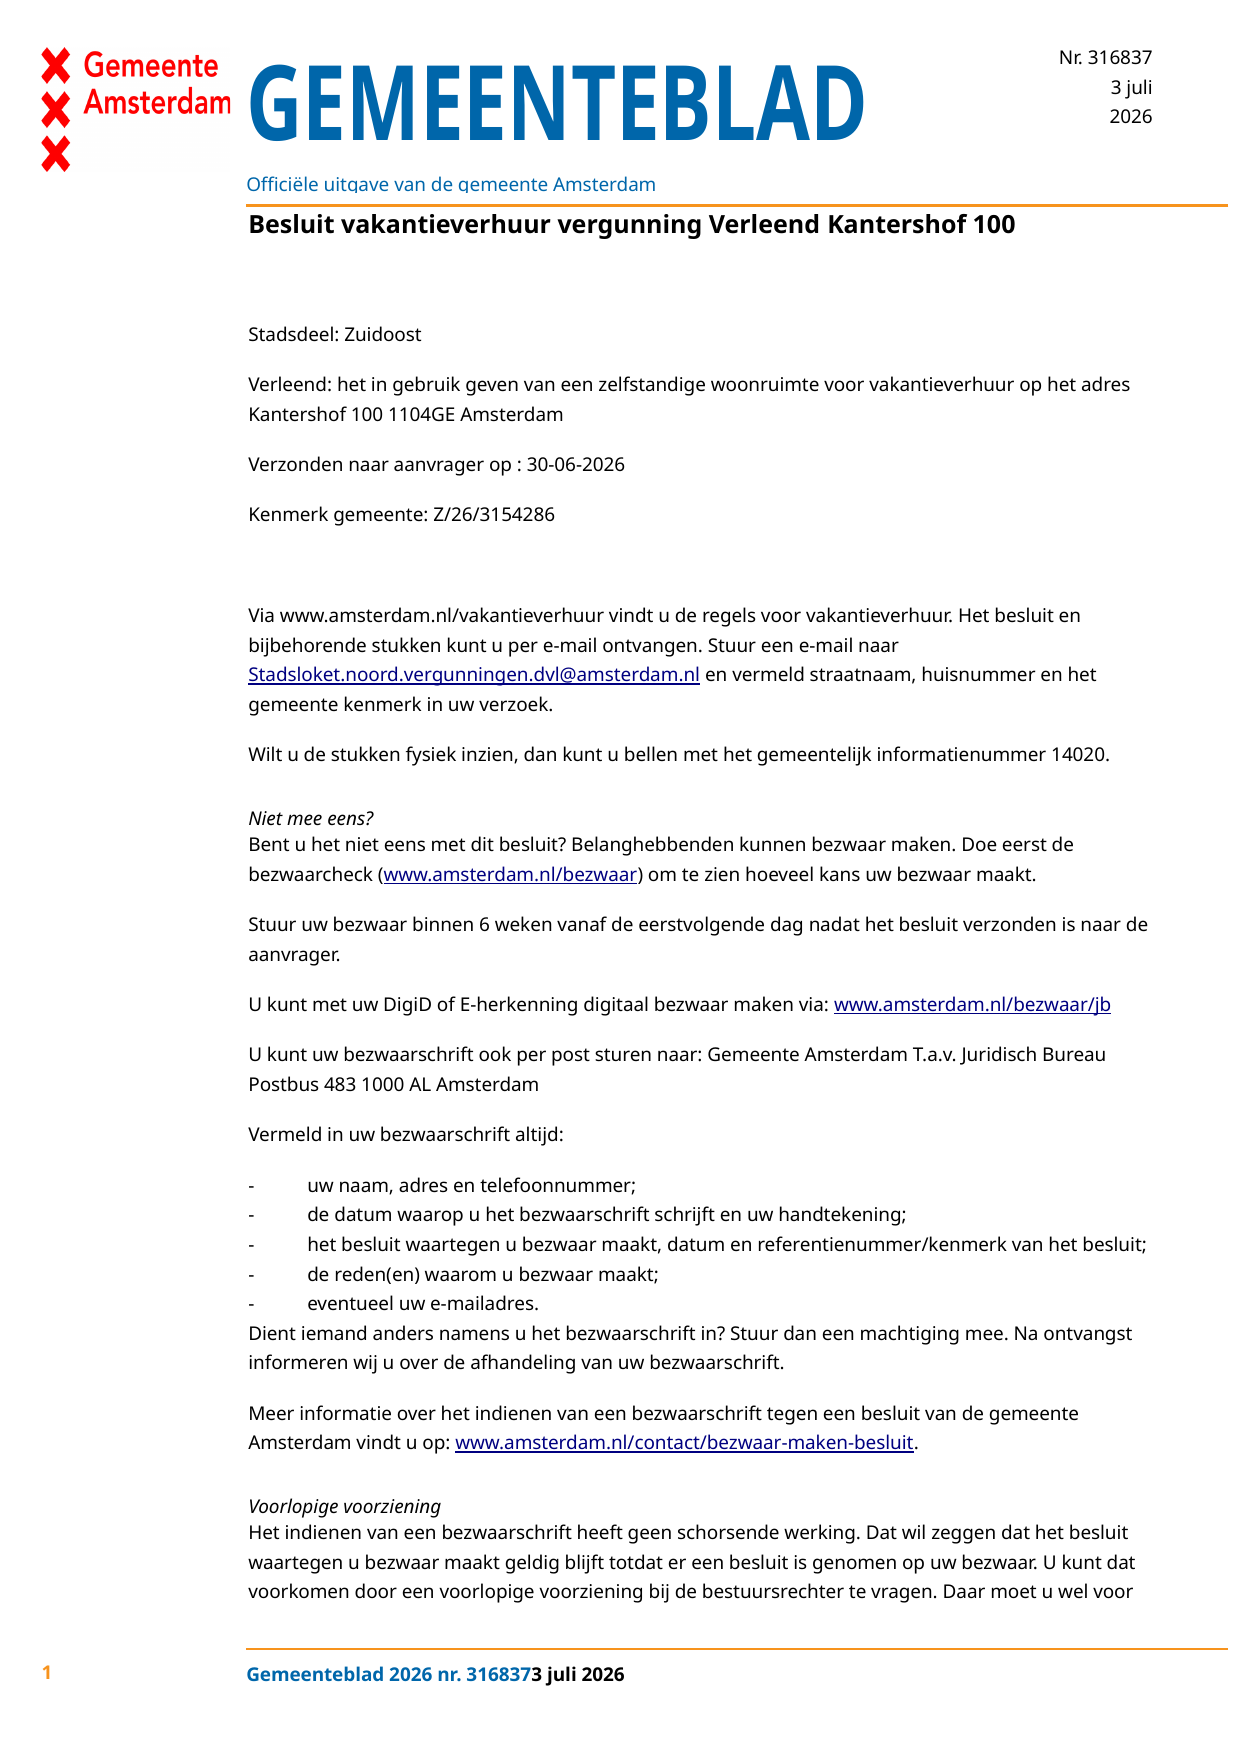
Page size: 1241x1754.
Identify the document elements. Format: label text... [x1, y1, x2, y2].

text Stadsdeel: Zuidoost [248, 321, 1152, 346]
picture [41, 47, 231, 172]
text Verzonden naar aanvrager op : 30-06-2026 [248, 451, 1152, 477]
text Bent u het niet eens met dit besluit? Belanghebbenden kunnen bezwaar maken. Doe eerst de bezwaarcheck (www.amsterdam.nl/bezwaar) om te zien hoeveel kans uw bezwaar maakt. [248, 831, 1152, 887]
text Voorlopige voorziening [248, 1493, 1152, 1519]
list het besluit waartegen u bezwaar maakt, datum en referentienummer/kenmerk van het besluit; [248, 1231, 1152, 1257]
list uw naam, adres en telefoonnummer; [248, 1172, 1152, 1198]
list de reden(en) waarom u bezwaar maakt; [248, 1261, 1152, 1287]
text Niet mee eens? [248, 806, 1152, 831]
text Besluit vakantieverhuur vergunning Verleend Kantershof 100 [248, 207, 1152, 241]
text Het indienen van een bezwaarschrift heeft geen schorsende werking. Dat wil zeggen dat het besluit waartegen u bezwaar maakt geldig blijft totdat er een besluit is genomen op uw bezwaar. U kunt dat voorkomen door een voorlopige voorziening bij de bestuursrechter te vragen. Daar moet u wel voor [248, 1519, 1152, 1604]
text Stuur uw bezwaar binnen 6 weken vanaf de eerstvolgende dag nadat het besluit verzonden is naar de aanvrager. [248, 911, 1152, 967]
text Wilt u de stukken fysiek inzien, dan kunt u bellen met het gemeentelijk informatienummer 14020. [248, 742, 1152, 767]
list de datum waarop u het bezwaarschrift schrijft en uw handtekening; [248, 1202, 1152, 1227]
text Vermeld in uw bezwaarschrift altijd: [248, 1122, 1152, 1147]
text Kenmerk gemeente: Z/26/3154286 [248, 502, 1152, 527]
list eventueel uw e-mailadres. [248, 1290, 1152, 1316]
text Via www.amsterdam.nl/vakantieverhuur vindt u de regels voor vakantieverhuur. Het besluit en bijbehorende stukken kunt u per e-mail ontvangen. Stuur een e-mail naar Stadsloket.noord.vergunningen.dvl@amsterdam.nl en vermeld straatnaam, huisnummer en het gemeente kenmerk in uw verzoek. [248, 602, 1152, 717]
text Verleend: het in gebruik geven van een zelfstandige woonruimte voor vakantieverhuur op het adres Kantershof 100 1104GE Amsterdam [248, 371, 1152, 426]
text Meer informatie over het indienen van een bezwaarschrift tegen een besluit van de gemeente Amsterdam vindt u op: www.amsterdam.nl/contact/bezwaar-maken-besluit. [248, 1400, 1152, 1455]
text U kunt met uw DigiD of E-herkenning digitaal bezwaar maken via: www.amsterdam.nl/bezwaar/jb [248, 991, 1152, 1017]
text Dient iemand anders namens u het bezwaarschrift in? Stuur dan een machtiging mee. Na ontvangst informeren wij u over de afhandeling van uw bezwaarschrift. [248, 1320, 1152, 1375]
text U kunt uw bezwaarschrift ook per post sturen naar: Gemeente Amsterdam T.a.v. Juridisch Bureau Postbus 483 1000 AL Amsterdam [248, 1042, 1152, 1097]
